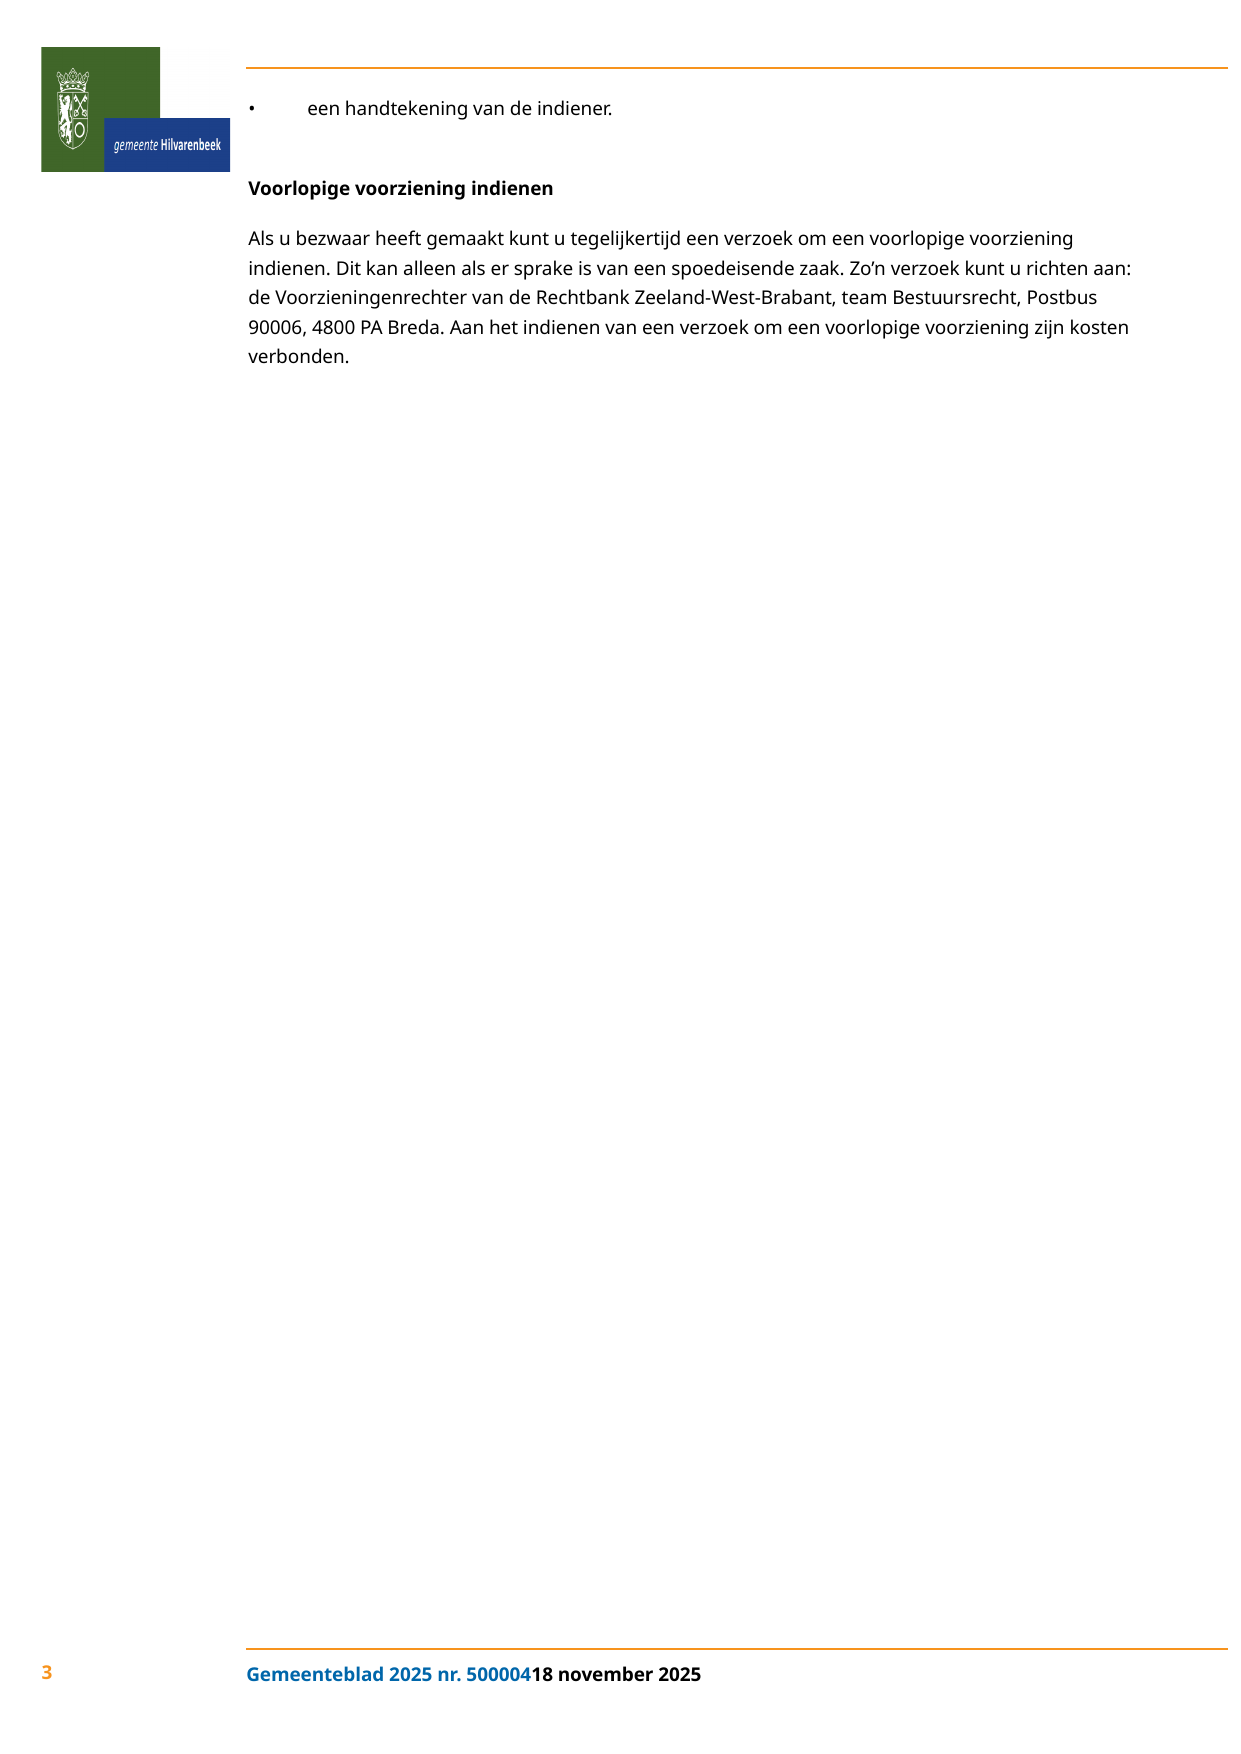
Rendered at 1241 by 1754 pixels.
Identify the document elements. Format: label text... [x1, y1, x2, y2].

text Als u bezwaar heeft gemaakt kunt u tegelijkertijd een verzoek om een voorlopige voorziening indienen. Dit kan alleen als er sprake is van een spoedeisende zaak. Zo’n verzoek kunt u richten aan: de Voorzieningenrechter van de Rechtbank Zeeland-West-Brabant, team Bestuursrecht, Postbus 90006, 4800 PA Breda. Aan het indienen van een verzoek om een voorlopige voorziening zijn kosten verbonden. [248, 225, 1152, 369]
text Voorlopige voorziening indienen [248, 175, 1152, 201]
list een handtekening van de indiener. [248, 95, 1152, 121]
picture [41, 47, 231, 172]
